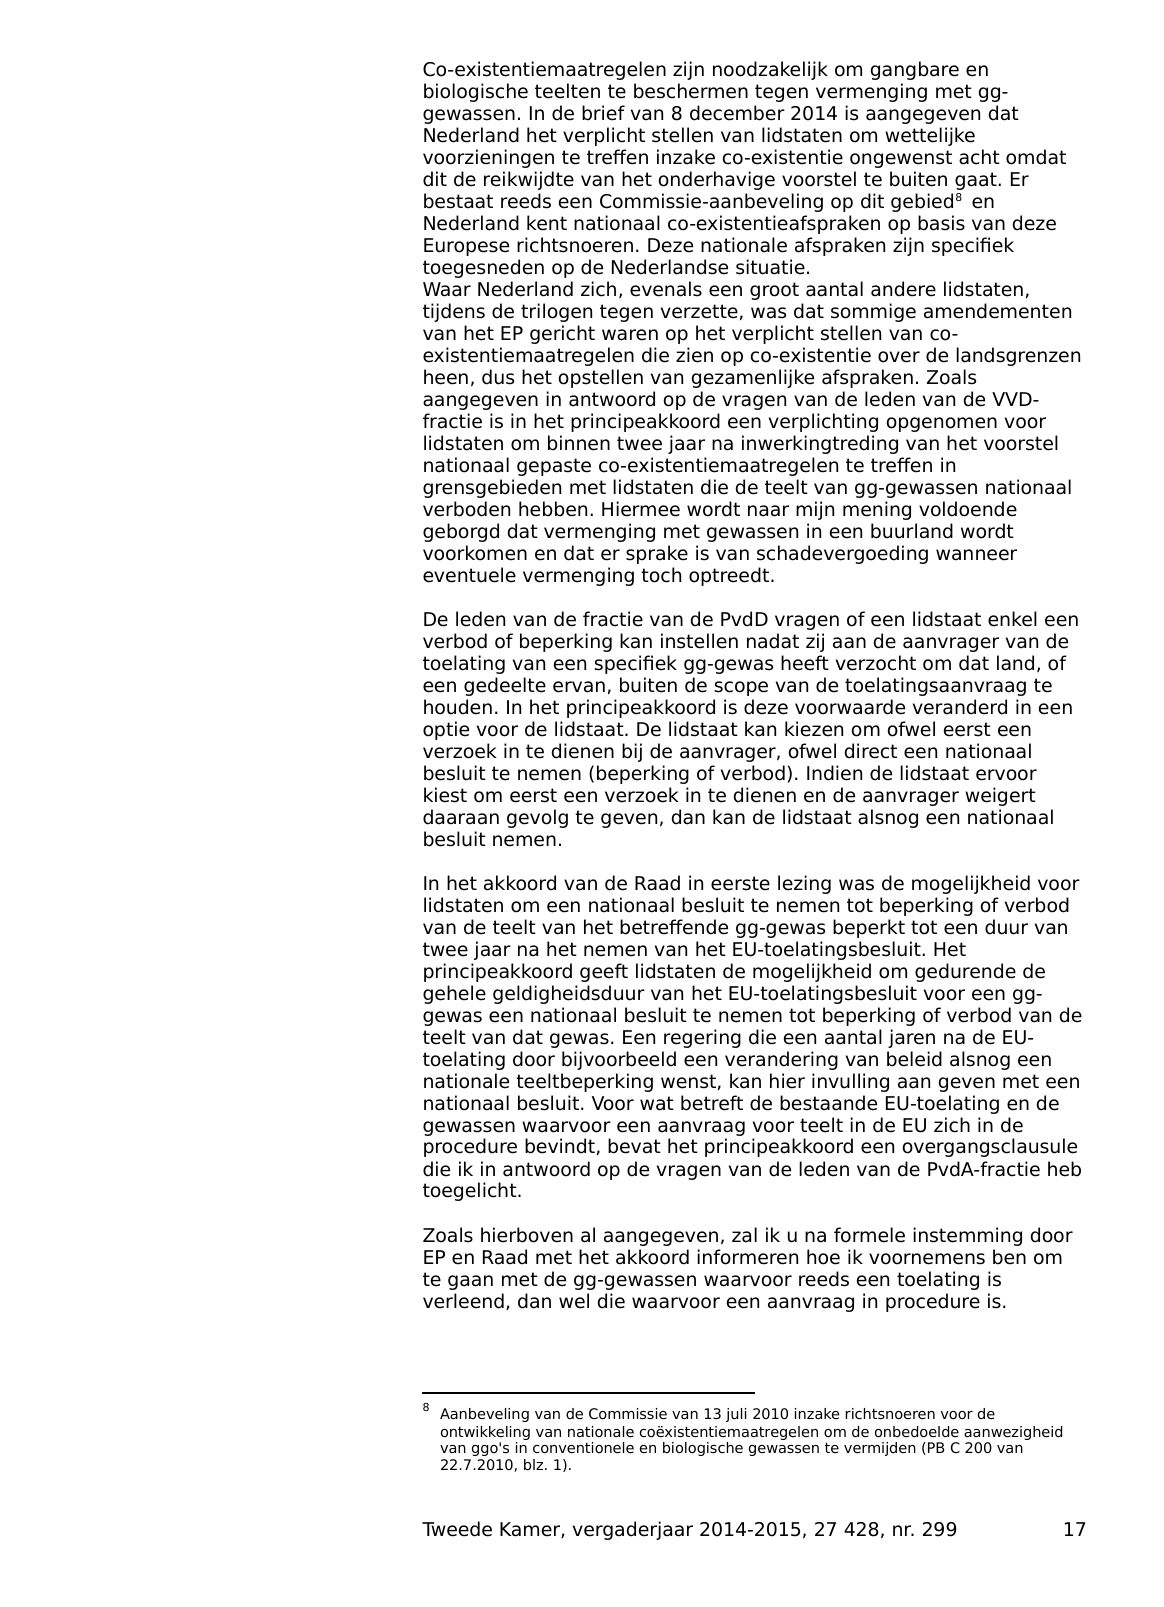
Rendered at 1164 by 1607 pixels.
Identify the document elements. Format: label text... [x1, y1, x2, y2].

text In het akkoord van de Raad in eerste lezing was de mogelijkheid voor lidstaten om een nationaal besluit te nemen tot beperking of verbod van de teelt van het betreffende gg-gewas beperkt tot een duur van twee jaar na het nemen van het EU-toelatingsbesluit. Het principeakkoord geeft lidstaten de mogelijkheid om gedurende de gehele geldigheidsduur van het EU-toelatingsbesluit voor een gg-gewas een nationaal besluit te nemen tot beperking of verbod van de teelt van dat gewas. Een regering die een aantal jaren na de EU-toelating door bijvoorbeeld een verandering van beleid alsnog een nationale teeltbeperking wenst, kan hier invulling aan geven met een nationaal besluit. Voor wat betreft de bestaande EU-toelating en de gewassen waarvoor een aanvraag voor teelt in de EU zich in de procedure bevindt, bevat het principeakkoord een overgangsclausule die ik in antwoord op de vragen van de leden van de PvdA-fractie heb toegelicht. [422, 873, 1087, 1202]
text Co-existentiemaatregelen zijn noodzakelijk om gangbare en biologische teelten te beschermen tegen vermenging met gg-gewassen. In de brief van 8 december 2014 is aangegeven dat Nederland het verplicht stellen van lidstaten om wettelijke voorzieningen te treffen inzake co-existentie ongewenst acht omdat dit de reikwijdte van het onderhavige voorstel te buiten gaat. Er bestaat reeds een Commissie-aanbeveling op dit gebied en Nederland kent nationaal co-existentieafspraken op basis van deze Europese richtsnoeren. Deze nationale afspraken zijn specifiek toegesneden op de Nederlandse situatie. [422, 59, 1087, 279]
text De leden van de fractie van de PvdD vragen of een lidstaat enkel een verbod of beperking kan instellen nadat zij aan de aanvrager van de toelating van een specifiek gg-gewas heeft verzocht om dat land, of een gedeelte ervan, buiten de scope van de toelatingsaanvraag te houden. In het principeakkoord is deze voorwaarde veranderd in een optie voor de lidstaat. De lidstaat kan kiezen om ofwel eerst een verzoek in te dienen bij de aanvrager, ofwel direct een nationaal besluit te nemen (beperking of verbod). Indien de lidstaat ervoor kiest om eerst een verzoek in te dienen en de aanvrager weigert daaraan gevolg te geven, dan kan de lidstaat alsnog een nationaal besluit nemen. [422, 609, 1087, 851]
text Aanbeveling van de Commissie van 13 juli 2010 inzake richtsnoeren voor de ontwikkeling van nationale coëxistentiemaatregelen om de onbedoelde aanwezigheid van ggo's in conventionele en biologische gewassen te vermijden (PB C 200 van 22.7.2010, blz. 1). [422, 1402, 1087, 1474]
text Waar Nederland zich, evenals een groot aantal andere lidstaten, tijdens de trilogen tegen verzette, was dat sommige amendementen van het EP gericht waren op het verplicht stellen van co-existentiemaatregelen die zien op co-existentie over de landsgrenzen heen, dus het opstellen van gezamenlijke afspraken. Zoals aangegeven in antwoord op de vragen van de leden van de VVD-fractie is in het principeakkoord een verplichting opgenomen voor lidstaten om binnen twee jaar na inwerkingtreding van het voorstel nationaal gepaste co-existentiemaatregelen te treffen in grensgebieden met lidstaten die de teelt van gg-gewassen nationaal verboden hebben. Hiermee wordt naar mijn mening voldoende geborgd dat vermenging met gewassen in een buurland wordt voorkomen en dat er sprake is van schadevergoeding wanneer eventuele vermenging toch optreedt. [422, 279, 1087, 587]
text Zoals hierboven al aangegeven, zal ik u na formele instemming door EP en Raad met het akkoord informeren hoe ik voornemens ben om te gaan met de gg-gewassen waarvoor reeds een toelating is verleend, dan wel die waarvoor een aanvraag in procedure is. [422, 1224, 1087, 1312]
